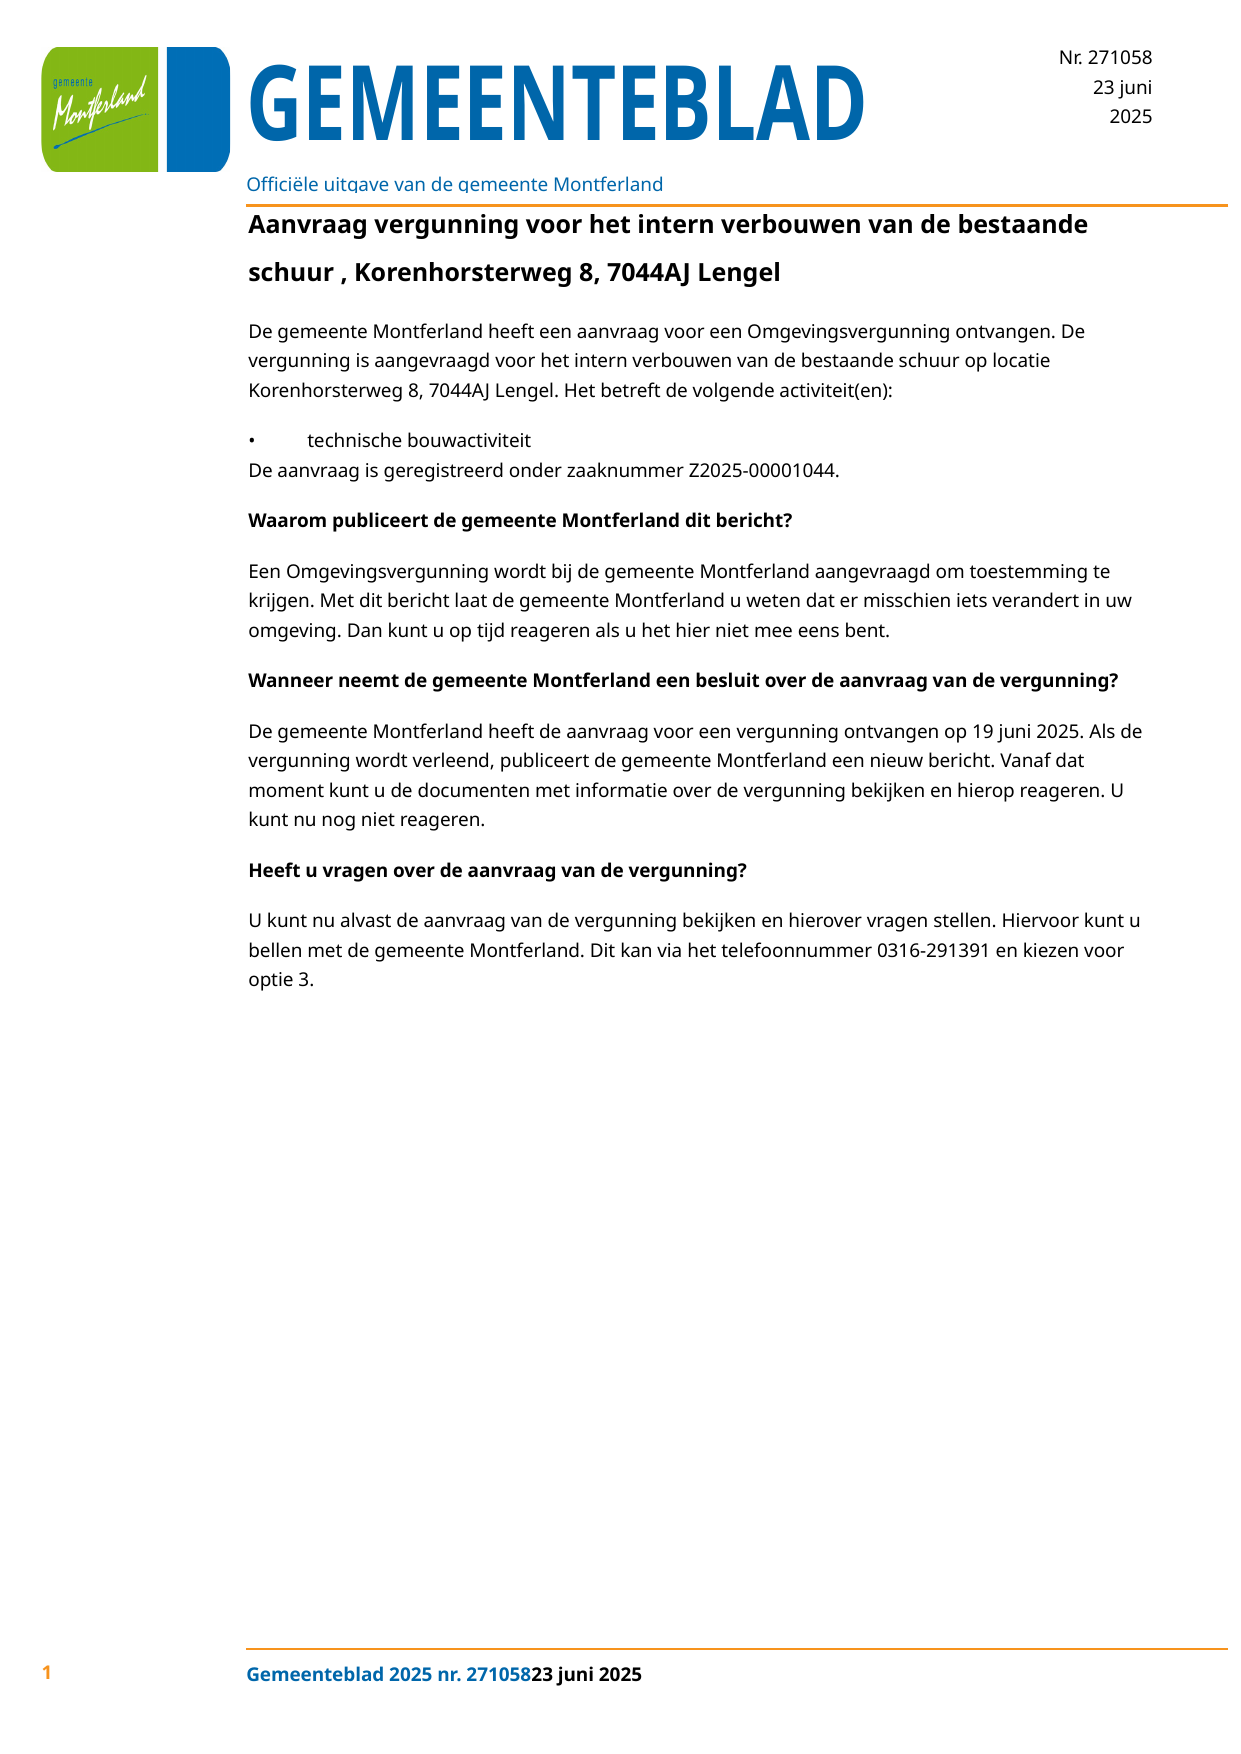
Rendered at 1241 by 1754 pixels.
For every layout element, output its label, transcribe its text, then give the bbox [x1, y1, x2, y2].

text Heeft u vragen over de aanvraag van de vergunning? [248, 857, 1152, 883]
text Aanvraag vergunning voor het intern verbouwen van de bestaande schuur , Korenhorsterweg 8, 7044AJ Lengel [248, 207, 1152, 288]
text De gemeente Montferland heeft een aanvraag voor een Omgevingsvergunning ontvangen. De vergunning is aangevraagd voor het intern verbouwen van de bestaande schuur op locatie Korenhorsterweg 8, 7044AJ Lengel. Het betreft de volgende activiteit(en): [248, 318, 1152, 403]
text Wanneer neemt de gemeente Montferland een besluit over de aanvraag van de vergunning? [248, 667, 1152, 693]
text U kunt nu alvast de aanvraag van de vergunning bekijken en hierover vragen stellen. Hiervoor kunt u bellen met de gemeente Montferland. Dit kan via het telefoonnummer 0316-291391 en kiezen voor optie 3. [248, 907, 1152, 992]
text Waarom publiceert de gemeente Montferland dit bericht? [248, 507, 1152, 533]
picture [41, 47, 231, 172]
list technische bouwactiviteit [248, 427, 1152, 453]
text De aanvraag is geregistreerd onder zaaknummer Z2025-00001044. [248, 457, 1152, 483]
text De gemeente Montferland heeft de aanvraag voor een vergunning ontvangen op 19 juni 2025. Als de vergunning wordt verleend, publiceert de gemeente Montferland een nieuw bericht. Vanaf dat moment kunt u de documenten met informatie over de vergunning bekijken en hierop reageren. U kunt nu nog niet reageren. [248, 718, 1152, 832]
text Een Omgevingsvergunning wordt bij de gemeente Montferland aangevraagd om toestemming te krijgen. Met dit bericht laat de gemeente Montferland u weten dat er misschien iets verandert in uw omgeving. Dan kunt u op tijd reageren als u het hier niet mee eens bent. [248, 558, 1152, 643]
